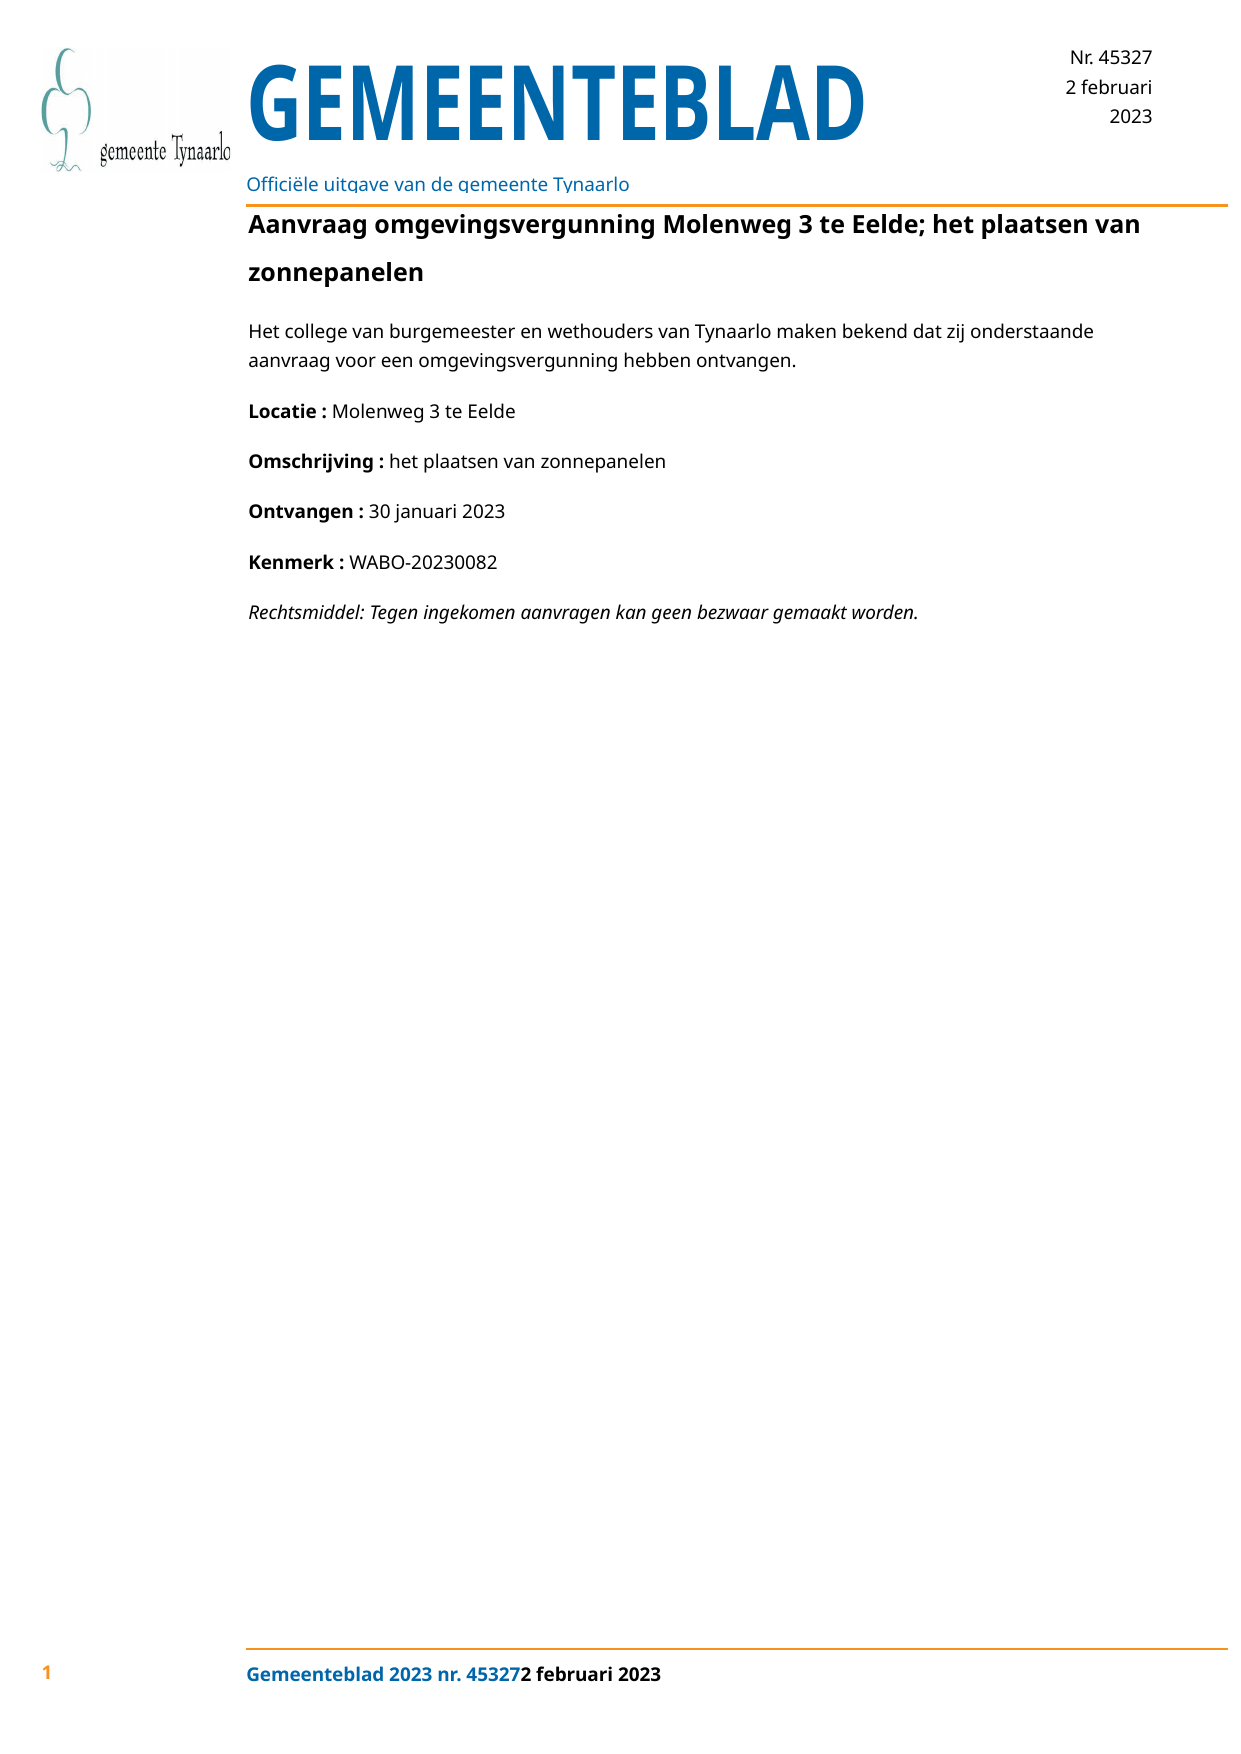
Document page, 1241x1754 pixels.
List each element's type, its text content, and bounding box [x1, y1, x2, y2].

text Omschrijving : het plaatsen van zonnepanelen [248, 448, 1152, 474]
text Kenmerk : WABO-20230082 [248, 549, 1152, 575]
text Aanvraag omgevingsvergunning Molenweg 3 te Eelde; het plaatsen van zonnepanelen [248, 207, 1152, 288]
text Locatie : Molenweg 3 te Eelde [248, 398, 1152, 424]
text Ontvangen : 30 januari 2023 [248, 499, 1152, 524]
text Rechtsmiddel: Tegen ingekomen aanvragen kan geen bezwaar gemaakt worden. [248, 599, 1152, 625]
text Het college van burgemeester en wethouders van Tynaarlo maken bekend dat zij onderstaande aanvraag voor een omgevingsvergunning hebben ontvangen. [248, 318, 1152, 373]
picture [41, 47, 231, 172]
